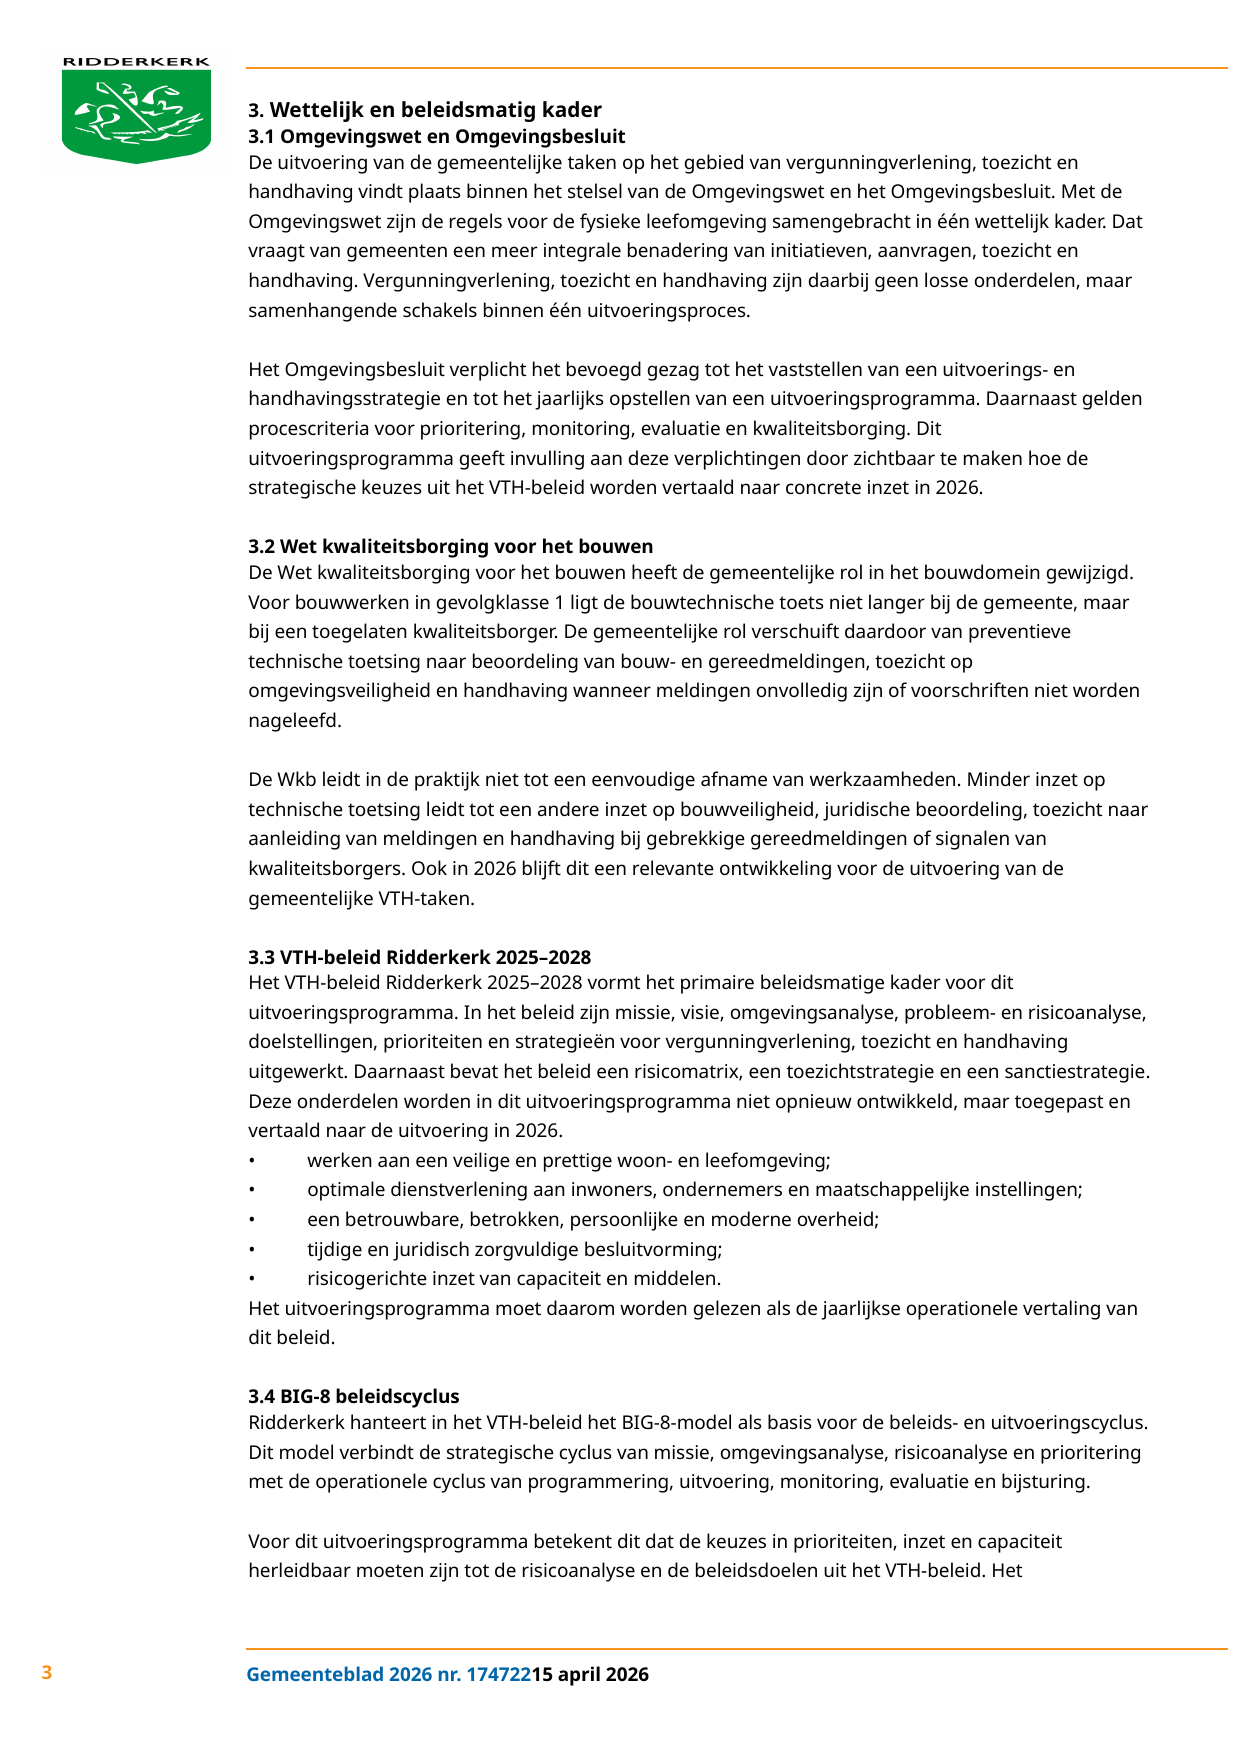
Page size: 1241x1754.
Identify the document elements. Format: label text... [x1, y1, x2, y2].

picture [41, 47, 231, 172]
list werken aan een veilige en prettige woon- en leefomgeving; [248, 1147, 1152, 1173]
list een betrouwbare, betrokken, persoonlijke en moderne overheid; [248, 1206, 1152, 1232]
list optimale dienstverlening aan inwoners, ondernemers en maatschappelijke instellingen; [248, 1177, 1152, 1202]
list risicogerichte inzet van capaciteit en middelen. [248, 1265, 1152, 1291]
text Ridderkerk hanteert in het VTH-beleid het BIG-8-model als basis voor de beleids- en uitvoeringscyclus. Dit model verbindt de strategische cyclus van missie, omgevingsanalyse, risicoanalyse en prioritering met de operationele cyclus van programmering, uitvoering, monitoring, evaluatie en bijsturing. [248, 1409, 1152, 1494]
text 3.1 Omgevingswet en Omgevingsbesluit [248, 123, 1152, 149]
text Voor dit uitvoeringsprogramma betekent dit dat de keuzes in prioriteiten, inzet en capaciteit herleidbaar moeten zijn tot de risicoanalyse en de beleidsdoelen uit het VTH-beleid. Het [248, 1528, 1152, 1583]
text De uitvoering van de gemeentelijke taken op het gebied van vergunningverlening, toezicht en handhaving vindt plaats binnen het stelsel van de Omgevingswet en het Omgevingsbesluit. Met de Omgevingswet zijn de regels voor de fysieke leefomgeving samengebracht in één wettelijk kader. Dat vraagt van gemeenten een meer integrale benadering van initiatieven, aanvragen, toezicht en handhaving. Vergunningverlening, toezicht en handhaving zijn daarbij geen losse onderdelen, maar samenhangende schakels binnen één uitvoeringsproces. [248, 149, 1152, 323]
text De Wet kwaliteitsborging voor het bouwen heeft de gemeentelijke rol in het bouwdomein gewijzigd. Voor bouwwerken in gevolgklasse 1 ligt de bouwtechnische toets niet langer bij de gemeente, maar bij een toegelaten kwaliteitsborger. De gemeentelijke rol verschuift daardoor van preventieve technische toetsing naar beoordeling van bouw- en gereedmeldingen, toezicht op omgevingsveiligheid en handhaving wanneer meldingen onvolledig zijn of voorschriften niet worden nageleefd. [248, 559, 1152, 733]
list tijdige en juridisch zorgvuldige besluitvorming; [248, 1236, 1152, 1262]
text Het Omgevingsbesluit verplicht het bevoegd gezag tot het vaststellen van een uitvoerings- en handhavingsstrategie en tot het jaarlijks opstellen van een uitvoeringsprogramma. Daarnaast gelden procescriteria voor prioritering, monitoring, evaluatie en kwaliteitsborging. Dit uitvoeringsprogramma geeft invulling aan deze verplichtingen door zichtbaar te maken hoe de strategische keuzes uit het VTH-beleid worden vertaald naar concrete inzet in 2026. [248, 356, 1152, 500]
text 3. Wettelijk en beleidsmatig kader [248, 95, 1152, 123]
text De Wkb leidt in de praktijk niet tot een eenvoudige afname van werkzaamheden. Minder inzet op technische toetsing leidt tot een andere inzet op bouwveiligheid, juridische beoordeling, toezicht naar aanleiding van meldingen en handhaving bij gebrekkige gereedmeldingen of signalen van kwaliteitsborgers. Ook in 2026 blijft dit een relevante ontwikkeling voor de uitvoering van de gemeentelijke VTH-taken. [248, 766, 1152, 910]
text Het uitvoeringsprogramma moet daarom worden gelezen als de jaarlijkse operationele vertaling van dit beleid. [248, 1295, 1152, 1350]
text 3.4 BIG-8 beleidscyclus [248, 1384, 1152, 1409]
text 3.2 Wet kwaliteitsborging voor het bouwen [248, 533, 1152, 559]
text Het VTH-beleid Ridderkerk 2025–2028 vormt het primaire beleidsmatige kader voor dit uitvoeringsprogramma. In het beleid zijn missie, visie, omgevingsanalyse, probleem- en risicoanalyse, doelstellingen, prioriteiten en strategieën voor vergunningverlening, toezicht en handhaving uitgewerkt. Daarnaast bevat het beleid een risicomatrix, een toezichtstrategie en een sanctiestrategie. Deze onderdelen worden in dit uitvoeringsprogramma niet opnieuw ontwikkeld, maar toegepast en vertaald naar de uitvoering in 2026. [248, 969, 1152, 1143]
text 3.3 VTH-beleid Ridderkerk 2025–2028 [248, 944, 1152, 969]
